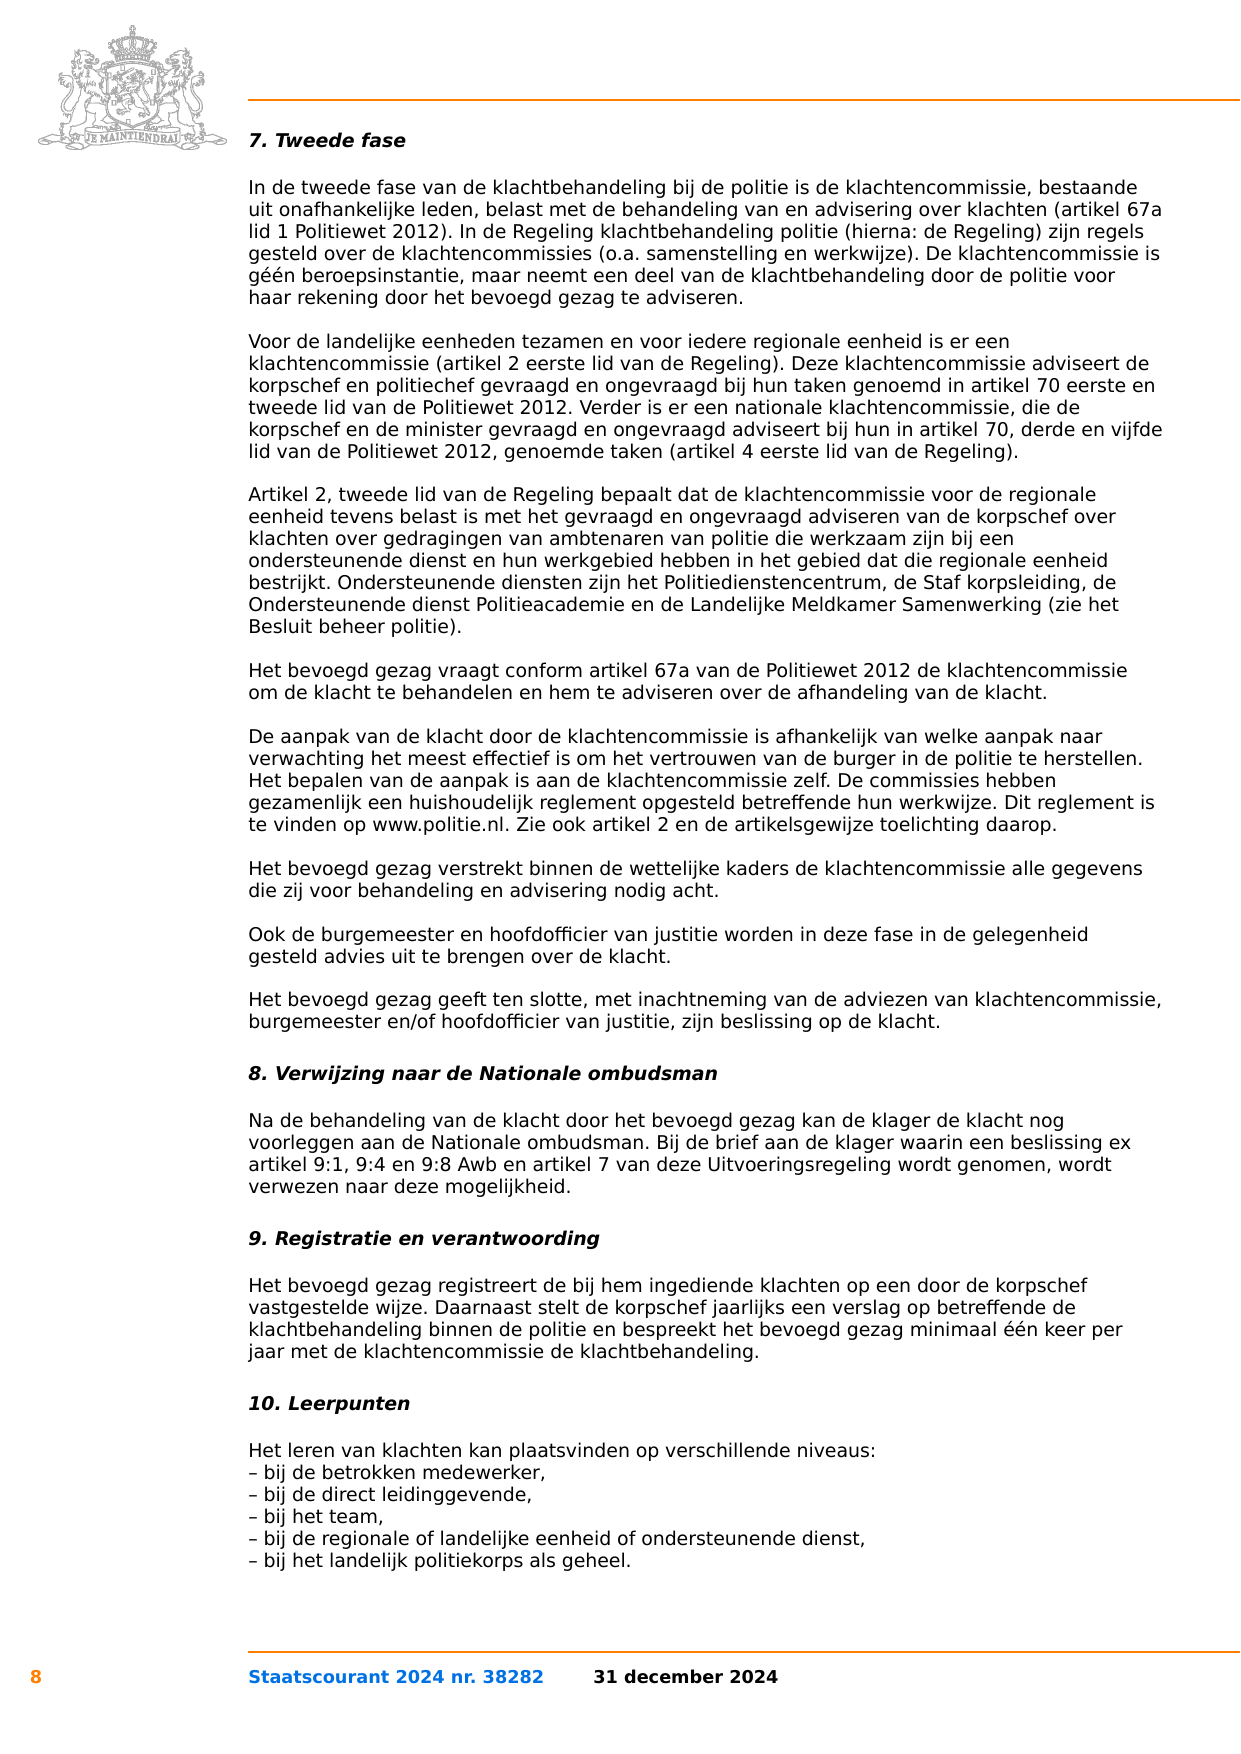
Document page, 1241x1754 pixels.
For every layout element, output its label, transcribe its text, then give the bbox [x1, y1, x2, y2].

text Het leren van klachten kan plaatsvinden op verschillende niveaus: [248, 1440, 1163, 1462]
text – bij de betrokken medewerker, [248, 1462, 1163, 1484]
picture [38, 25, 227, 150]
text Voor de landelijke eenheden tezamen en voor iedere regionale eenheid is er een klachtencommissie (artikel 2 eerste lid van de Regeling). Deze klachtencommissie adviseert de korpschef en politiechef gevraagd en ongevraagd bij hun taken genoemd in artikel 70 eerste en tweede lid van de Politiewet 2012. Verder is er een nationale klachtencommissie, die de korpschef en de minister gevraagd en ongevraagd adviseert bij hun in artikel 70, derde en vijfde lid van de Politiewet 2012, genoemde taken (artikel 4 eerste lid van de Regeling). [248, 331, 1163, 462]
text Het bevoegd gezag vraagt conform artikel 67a van de Politiewet 2012 de klachtencommissie om de klacht te behandelen en hem te adviseren over de afhandeling van de klacht. [248, 660, 1163, 704]
text Ook de burgemeester en hoofdofficier van justitie worden in deze fase in de gelegenheid gesteld advies uit te brengen over de klacht. [248, 923, 1163, 967]
text Het bevoegd gezag verstrekt binnen de wettelijke kaders de klachtencommissie alle gegevens die zij voor behandeling en advisering nodig acht. [248, 858, 1163, 902]
subtitle 8. Verwijzing naar de Nationale ombudsman [248, 1063, 1163, 1085]
subtitle 9. Registratie en verantwoording [248, 1228, 1163, 1250]
text Artikel 2, tweede lid van de Regeling bepaalt dat de klachtencommissie voor de regionale eenheid tevens belast is met het gevraagd en ongevraagd adviseren van de korpschef over klachten over gedragingen van ambtenaren van politie die werkzaam zijn bij een ondersteunende dienst en hun werkgebied hebben in het gebied dat die regionale eenheid bestrijkt. Ondersteunende diensten zijn het Politiedienstencentrum, de Staf korpsleiding, de Ondersteunende dienst Politieacademie en de Landelijke Meldkamer Samenwerking (zie het Besluit beheer politie). [248, 484, 1163, 638]
subtitle 7. Tweede fase [248, 130, 1163, 152]
subtitle 10. Leerpunten [248, 1393, 1163, 1415]
text Het bevoegd gezag geeft ten slotte, met inachtneming van de adviezen van klachtencommissie, burgemeester en/of hoofdofficier van justitie, zijn beslissing op de klacht. [248, 989, 1163, 1033]
text De aanpak van de klacht door de klachtencommissie is afhankelijk van welke aanpak naar verwachting het meest effectief is om het vertrouwen van de burger in de politie te herstellen. Het bepalen van de aanpak is aan de klachtencommissie zelf. De commissies hebben gezamenlijk een huishoudelijk reglement opgesteld betreffende hun werkwijze. Dit reglement is te vinden op www.politie.nl. Zie ook artikel 2 en de artikelsgewijze toelichting daarop. [248, 726, 1163, 836]
text – bij de regionale of landelijke eenheid of ondersteunende dienst, [248, 1528, 1163, 1550]
text – bij het landelijk politiekorps als geheel. [248, 1550, 1163, 1572]
text Na de behandeling van de klacht door het bevoegd gezag kan de klager de klacht nog voorleggen aan de Nationale ombudsman. Bij de brief aan de klager waarin een beslissing ex artikel 9:1, 9:4 en 9:8 Awb en artikel 7 van deze Uitvoeringsregeling wordt genomen, wordt verwezen naar deze mogelijkheid. [248, 1110, 1163, 1198]
text In de tweede fase van de klachtbehandeling bij de politie is de klachtencommissie, bestaande uit onafhankelijke leden, belast met de behandeling van en advisering over klachten (artikel 67a lid 1 Politiewet 2012). In de Regeling klachtbehandeling politie (hierna: de Regeling) zijn regels gesteld over de klachtencommissies (o.a. samenstelling en werkwijze). De klachtencommissie is géén beroepsinstantie, maar neemt een deel van de klachtbehandeling door de politie voor haar rekening door het bevoegd gezag te adviseren. [248, 177, 1163, 309]
text – bij de direct leidinggevende, [248, 1484, 1163, 1506]
text Het bevoegd gezag registreert de bij hem ingediende klachten op een door de korpschef vastgestelde wijze. Daarnaast stelt de korpschef jaarlijks een verslag op betreffende de klachtbehandeling binnen de politie en bespreekt het bevoegd gezag minimaal één keer per jaar met de klachtencommissie de klachtbehandeling. [248, 1275, 1163, 1363]
text – bij het team, [248, 1506, 1163, 1528]
